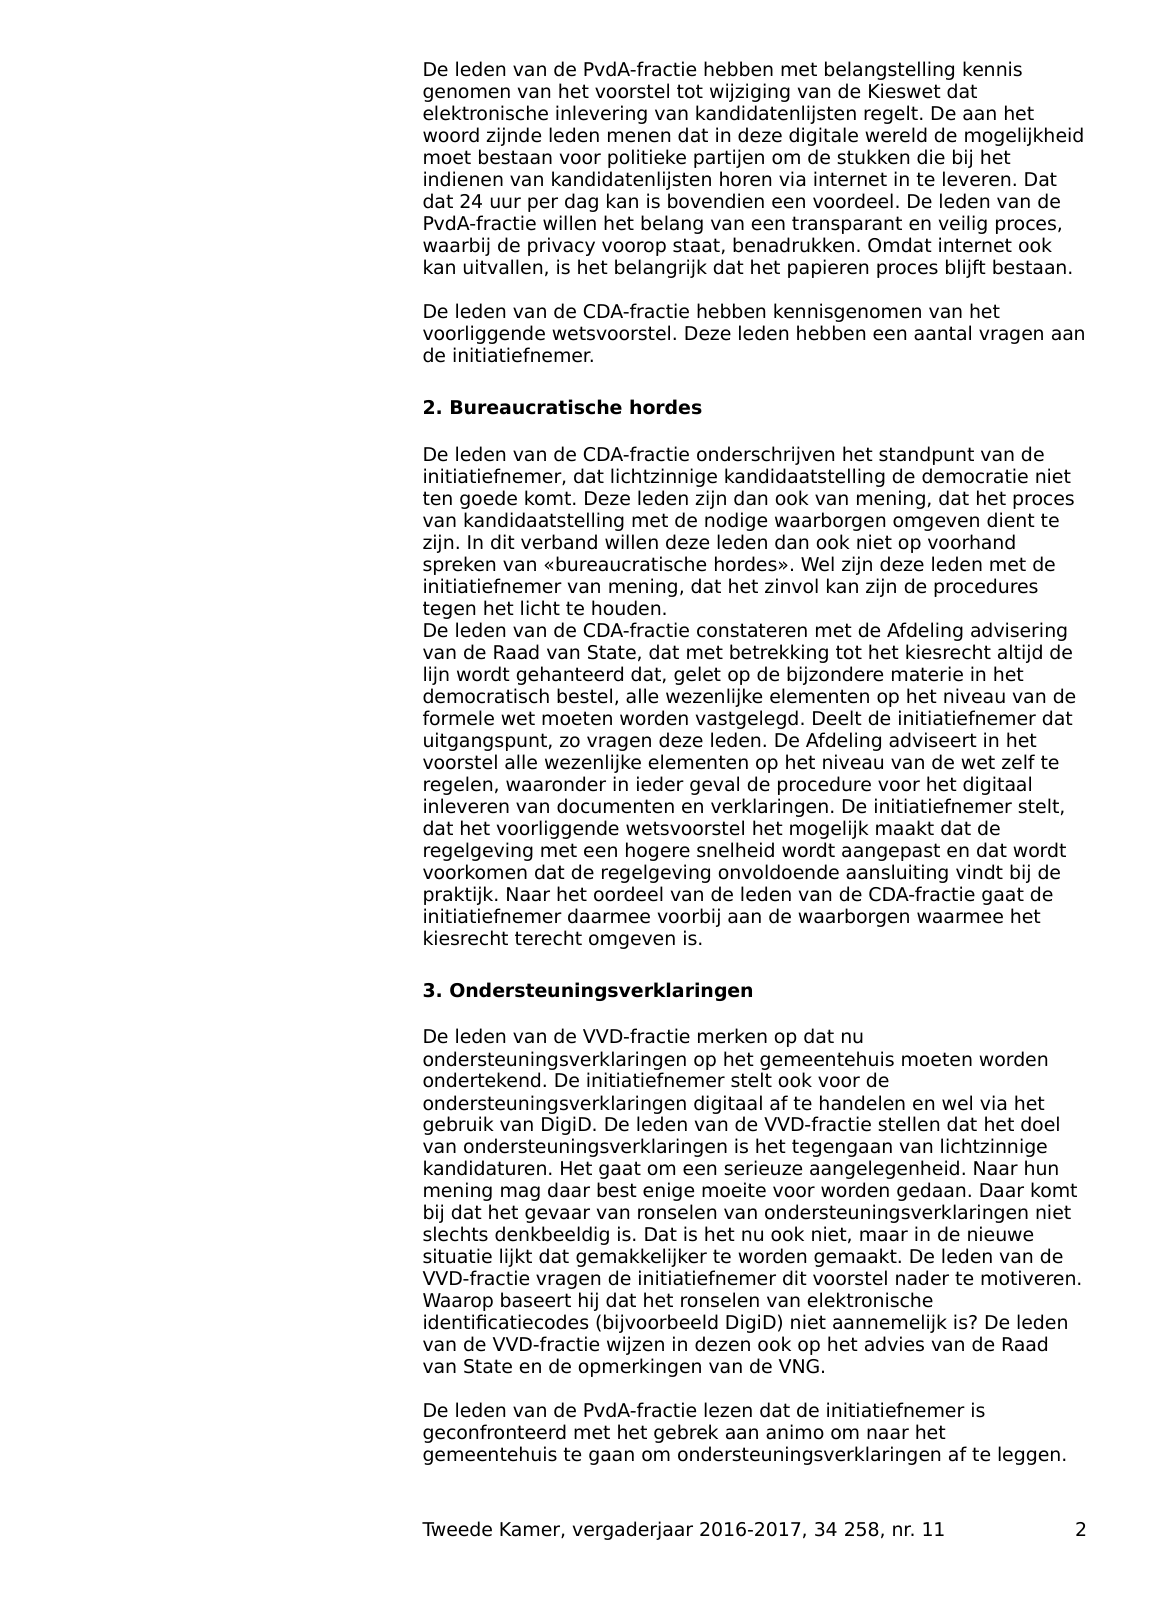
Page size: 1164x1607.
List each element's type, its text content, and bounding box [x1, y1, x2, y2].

subtitle 3. Ondersteuningsverklaringen [422, 979, 1087, 1001]
text De leden van de CDA-fractie hebben kennisgenomen van het voorliggende wetsvoorstel. Deze leden hebben een aantal vragen aan de initiatiefnemer. [422, 301, 1087, 367]
text De leden van de CDA-fractie constateren met de Afdeling advisering van de Raad van State, dat met betrekking tot het kiesrecht altijd de lijn wordt gehanteerd dat, gelet op de bijzondere materie in het democratisch bestel, alle wezenlijke elementen op het niveau van de formele wet moeten worden vastgelegd. Deelt de initiatiefnemer dat uitgangspunt, zo vragen deze leden. De Afdeling adviseert in het voorstel alle wezenlijke elementen op het niveau van de wet zelf te regelen, waaronder in ieder geval de procedure voor het digitaal inleveren van documenten en verklaringen. De initiatiefnemer stelt, dat het voorliggende wetsvoorstel het mogelijk maakt dat de regelgeving met een hogere snelheid wordt aangepast en dat wordt voorkomen dat de regelgeving onvoldoende aansluiting vindt bij de praktijk. Naar het oordeel van de leden van de CDA-fractie gaat de initiatiefnemer daarmee voorbij aan de waarborgen waarmee het kiesrecht terecht omgeven is. [422, 620, 1087, 949]
text De leden van de CDA-fractie onderschrijven het standpunt van de initiatiefnemer, dat lichtzinnige kandidaatstelling de democratie niet ten goede komt. Deze leden zijn dan ook van mening, dat het proces van kandidaatstelling met de nodige waarborgen omgeven dient te zijn. In dit verband willen deze leden dan ook niet op voorhand spreken van «bureaucratische hordes». Wel zijn deze leden met de initiatiefnemer van mening, dat het zinvol kan zijn de procedures tegen het licht te houden. [422, 444, 1087, 620]
text De leden van de PvdA-fractie hebben met belangstelling kennis genomen van het voorstel tot wijziging van de Kieswet dat elektronische inlevering van kandidatenlijsten regelt. De aan het woord zijnde leden menen dat in deze digitale wereld de mogelijkheid moet bestaan voor politieke partijen om de stukken die bij het indienen van kandidatenlijsten horen via internet in te leveren. Dat dat 24 uur per dag kan is bovendien een voordeel. De leden van de PvdA-fractie willen het belang van een transparant en veilig proces, waarbij de privacy voorop staat, benadrukken. Omdat internet ook kan uitvallen, is het belangrijk dat het papieren proces blijft bestaan. [422, 59, 1087, 279]
subtitle 2. Bureaucratische hordes [422, 397, 1087, 419]
text De leden van de PvdA-fractie lezen dat de initiatiefnemer is geconfronteerd met het gebrek aan animo om naar het gemeentehuis te gaan om ondersteuningsverklaringen af te leggen. [422, 1400, 1087, 1466]
text De leden van de VVD-fractie merken op dat nu ondersteuningsverklaringen op het gemeentehuis moeten worden ondertekend. De initiatiefnemer stelt ook voor de ondersteuningsverklaringen digitaal af te handelen en wel via het gebruik van DigiD. De leden van de VVD-fractie stellen dat het doel van ondersteuningsverklaringen is het tegengaan van lichtzinnige kandidaturen. Het gaat om een serieuze aangelegenheid. Naar hun mening mag daar best enige moeite voor worden gedaan. Daar komt bij dat het gevaar van ronselen van ondersteuningsverklaringen niet slechts denkbeeldig is. Dat is het nu ook niet, maar in de nieuwe situatie lijkt dat gemakkelijker te worden gemaakt. De leden van de VVD-fractie vragen de initiatiefnemer dit voorstel nader te motiveren. Waarop baseert hij dat het ronselen van elektronische identificatiecodes (bijvoorbeeld DigiD) niet aannemelijk is? De leden van de VVD-fractie wijzen in dezen ook op het advies van de Raad van State en de opmerkingen van de VNG. [422, 1026, 1087, 1378]
